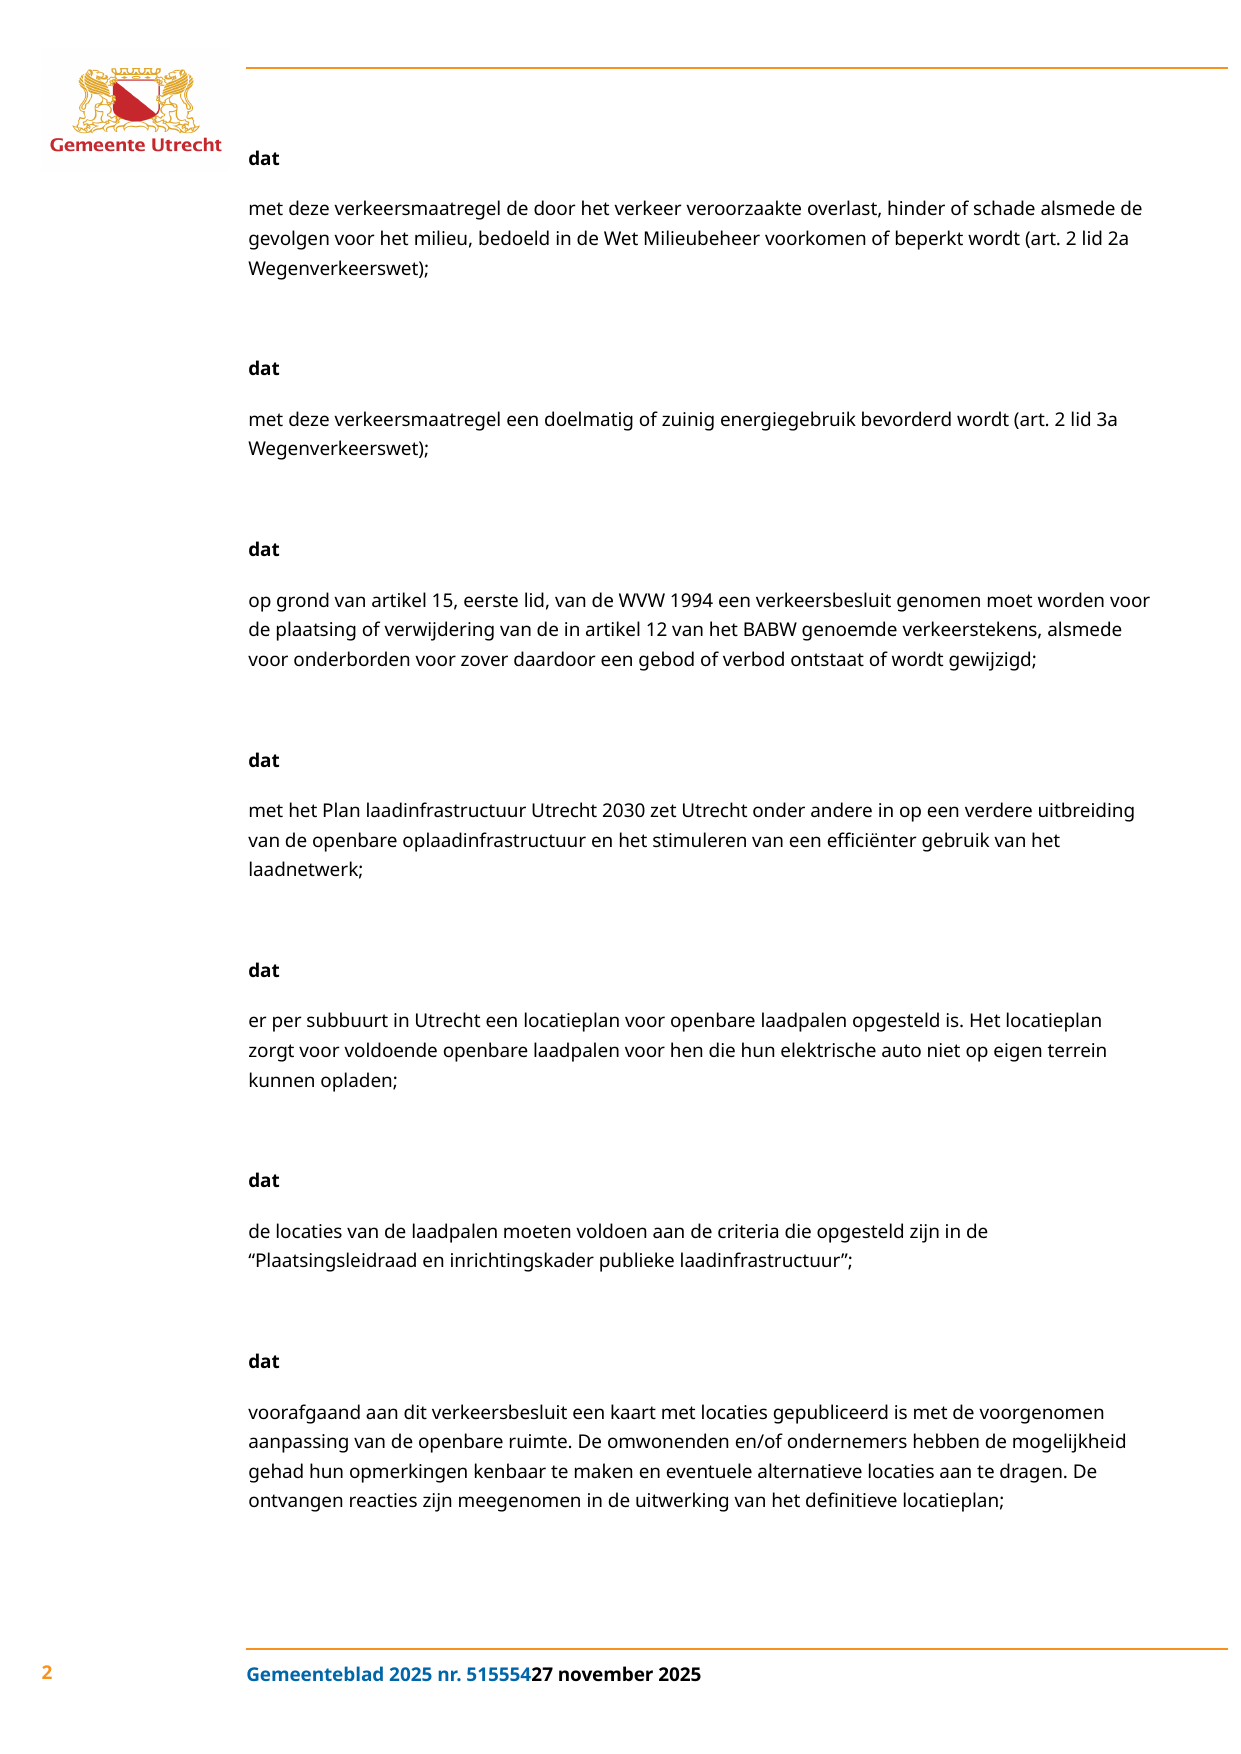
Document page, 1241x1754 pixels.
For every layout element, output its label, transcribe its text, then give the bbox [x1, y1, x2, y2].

text op grond van artikel 15, eerste lid, van de WVW 1994 een verkeersbesluit genomen moet worden voor de plaatsing of verwijdering van de in artikel 12 van het BABW genoemde verkeerstekens, alsmede voor onderborden voor zover daardoor een gebod of verbod ontstaat of wordt gewijzigd; [248, 587, 1152, 672]
text met deze verkeersmaatregel de door het verkeer veroorzaakte overlast, hinder of schade alsmede de gevolgen voor het milieu, bedoeld in de Wet Milieubeheer voorkomen of beperkt wordt (art. 2 lid 2a Wegenverkeerswet); [248, 196, 1152, 281]
text de locaties van de laadpalen moeten voldoen aan de criteria die opgesteld zijn in de “Plaatsingsleidraad en inrichtingskader publieke laadinfrastructuur”; [248, 1218, 1152, 1273]
text dat [248, 957, 1152, 983]
text dat [248, 356, 1152, 381]
text met het Plan laadinfrastructuur Utrecht 2030 zet Utrecht onder andere in op een verdere uitbreiding van de openbare oplaadinfrastructuur en het stimuleren van een efficiënter gebruik van het laadnetwerk; [248, 797, 1152, 882]
text er per subbuurt in Utrecht een locatieplan voor openbare laadpalen opgesteld is. Het locatieplan zorgt voor voldoende openbare laadpalen voor hen die hun elektrische auto niet op eigen terrein kunnen opladen; [248, 1008, 1152, 1093]
text dat [248, 747, 1152, 773]
text met deze verkeersmaatregel een doelmatig of zuinig energiegebruik bevorderd wordt (art. 2 lid 3a Wegenverkeerswet); [248, 406, 1152, 461]
text voorafgaand aan dit verkeersbesluit een kaart met locaties gepubliceerd is met de voorgenomen aanpassing van de openbare ruimte. De omwonenden en/of ondernemers hebben de mogelijkheid gehad hun opmerkingen kenbaar te maken en eventuele alternatieve locaties aan te dragen. De ontvangen reacties zijn meegenomen in de uitwerking van het definitieve locatieplan; [248, 1399, 1152, 1513]
picture [41, 47, 231, 172]
text dat [248, 536, 1152, 562]
text dat [248, 145, 1152, 171]
text dat [248, 1348, 1152, 1374]
text dat [248, 1168, 1152, 1193]
